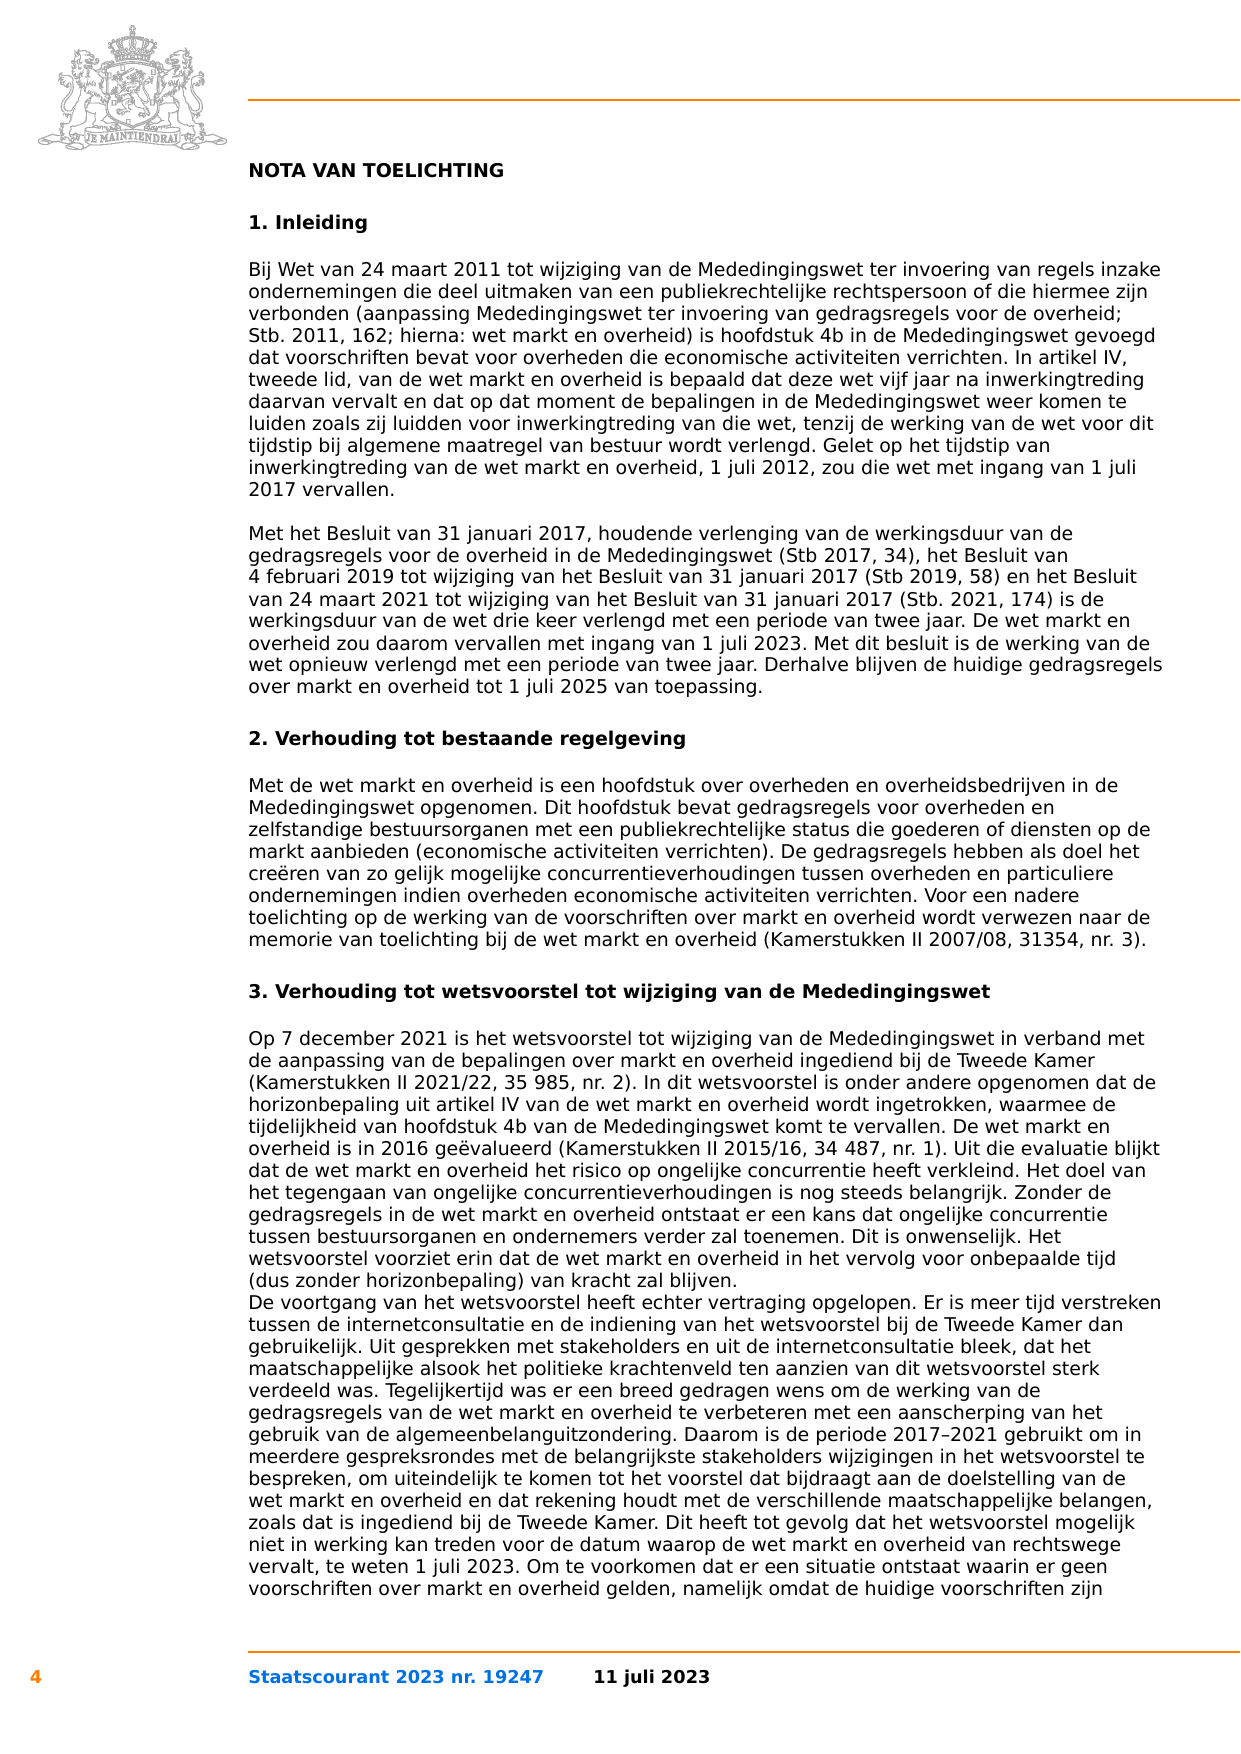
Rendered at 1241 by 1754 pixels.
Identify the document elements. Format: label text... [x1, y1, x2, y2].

subtitle 2. Verhouding tot bestaande regelgeving [248, 728, 1163, 750]
text De voortgang van het wetsvoorstel heeft echter vertraging opgelopen. Er is meer tijd verstreken tussen de internetconsultatie en de indiening van het wetsvoorstel bij de Tweede Kamer dan gebruikelijk. Uit gesprekken met stakeholders en uit de internetconsultatie bleek, dat het maatschappelijke alsook het politieke krachtenveld ten aanzien van dit wetsvoorstel sterk verdeeld was. Tegelijkertijd was er een breed gedragen wens om de werking van de gedragsregels van de wet markt en overheid te verbeteren met een aanscherping van het gebruik van de algemeenbelanguitzondering. Daarom is de periode 2017–2021 gebruikt om in meerdere gespreksrondes met de belangrijkste stakeholders wijzigingen in het wetsvoorstel te bespreken, om uiteindelijk te komen tot het voorstel dat bijdraagt aan de doelstelling van de wet markt en overheid en dat rekening houdt met de verschillende maatschappelijke belangen, zoals dat is ingediend bij de Tweede Kamer. Dit heeft tot gevolg dat het wetsvoorstel mogelijk niet in werking kan treden voor de datum waarop de wet markt en overheid van rechtswege vervalt, te weten 1 juli 2023. Om te voorkomen dat er een situatie ontstaat waarin er geen voorschriften over markt en overheid gelden, namelijk omdat de huidige voorschriften zijn [248, 1292, 1163, 1599]
text Met de wet markt en overheid is een hoofdstuk over overheden en overheidsbedrijven in de Mededingingswet opgenomen. Dit hoofdstuk bevat gedragsregels voor overheden en zelfstandige bestuursorganen met een publiekrechtelijke status die goederen of diensten op de markt aanbieden (economische activiteiten verrichten). De gedragsregels hebben als doel het creëren van zo gelijk mogelijke concurrentieverhoudingen tussen overheden en particuliere ondernemingen indien overheden economische activiteiten verrichten. Voor een nadere toelichting op de werking van de voorschriften over markt en overheid wordt verwezen naar de memorie van toelichting bij de wet markt en overheid (Kamerstukken II 2007/08, 31354, nr. 3). [248, 775, 1163, 951]
subtitle 3. Verhouding tot wetsvoorstel tot wijziging van de Mededingingswet [248, 981, 1163, 1003]
text Bij Wet van 24 maart 2011 tot wijziging van de Mededingingswet ter invoering van regels inzake ondernemingen die deel uitmaken van een publiekrechtelijke rechtspersoon of die hiermee zijn verbonden (aanpassing Mededingingswet ter invoering van gedragsregels voor de overheid; Stb. 2011, 162; hierna: wet markt en overheid) is hoofdstuk 4b in de Mededingingswet gevoegd dat voorschriften bevat voor overheden die economische activiteiten verrichten. In artikel IV, tweede lid, van de wet markt en overheid is bepaald dat deze wet vijf jaar na inwerkingtreding daarvan vervalt en dat op dat moment de bepalingen in de Mededingingswet weer komen te luiden zoals zij luidden voor inwerkingtreding van die wet, tenzij de werking van de wet voor dit tijdstip bij algemene maatregel van bestuur wordt verlengd. Gelet op het tijdstip van inwerkingtreding van de wet markt en overheid, 1 juli 2012, zou die wet met ingang van 1 juli 2017 vervallen. [248, 259, 1163, 501]
text Met het Besluit van 31 januari 2017, houdende verlenging van de werkingsduur van de gedragsregels voor de overheid in de Mededingingswet (Stb 2017, 34), het Besluit van 4 februari 2019 tot wijziging van het Besluit van 31 januari 2017 (Stb 2019, 58) en het Besluit van 24 maart 2021 tot wijziging van het Besluit van 31 januari 2017 (Stb. 2021, 174) is de werkingsduur van de wet drie keer verlengd met een periode van twee jaar. De wet markt en overheid zou daarom vervallen met ingang van 1 juli 2023. Met dit besluit is de werking van de wet opnieuw verlengd met een periode van twee jaar. Derhalve blijven de huidige gedragsregels over markt en overheid tot 1 juli 2025 van toepassing. [248, 522, 1163, 698]
subtitle 1. Inleiding [248, 212, 1163, 234]
text Op 7 december 2021 is het wetsvoorstel tot wijziging van de Mededingingswet in verband met de aanpassing van de bepalingen over markt en overheid ingediend bij de Tweede Kamer (Kamerstukken II 2021/22, 35 985, nr. 2). In dit wetsvoorstel is onder andere opgenomen dat de horizonbepaling uit artikel IV van de wet markt en overheid wordt ingetrokken, waarmee de tijdelijkheid van hoofdstuk 4b van de Mededingingswet komt te vervallen. De wet markt en overheid is in 2016 geëvalueerd (Kamerstukken II 2015/16, 34 487, nr. 1). Uit die evaluatie blijkt dat de wet markt en overheid het risico op ongelijke concurrentie heeft verkleind. Het doel van het tegengaan van ongelijke concurrentieverhoudingen is nog steeds belangrijk. Zonder de gedragsregels in de wet markt en overheid ontstaat er een kans dat ongelijke concurrentie tussen bestuursorganen en ondernemers verder zal toenemen. Dit is onwenselijk. Het wetsvoorstel voorziet erin dat de wet markt en overheid in het vervolg voor onbepaalde tijd (dus zonder horizonbepaling) van kracht zal blijven. [248, 1028, 1163, 1292]
subtitle NOTA VAN TOELICHTING [248, 160, 1163, 182]
picture [38, 25, 227, 150]
